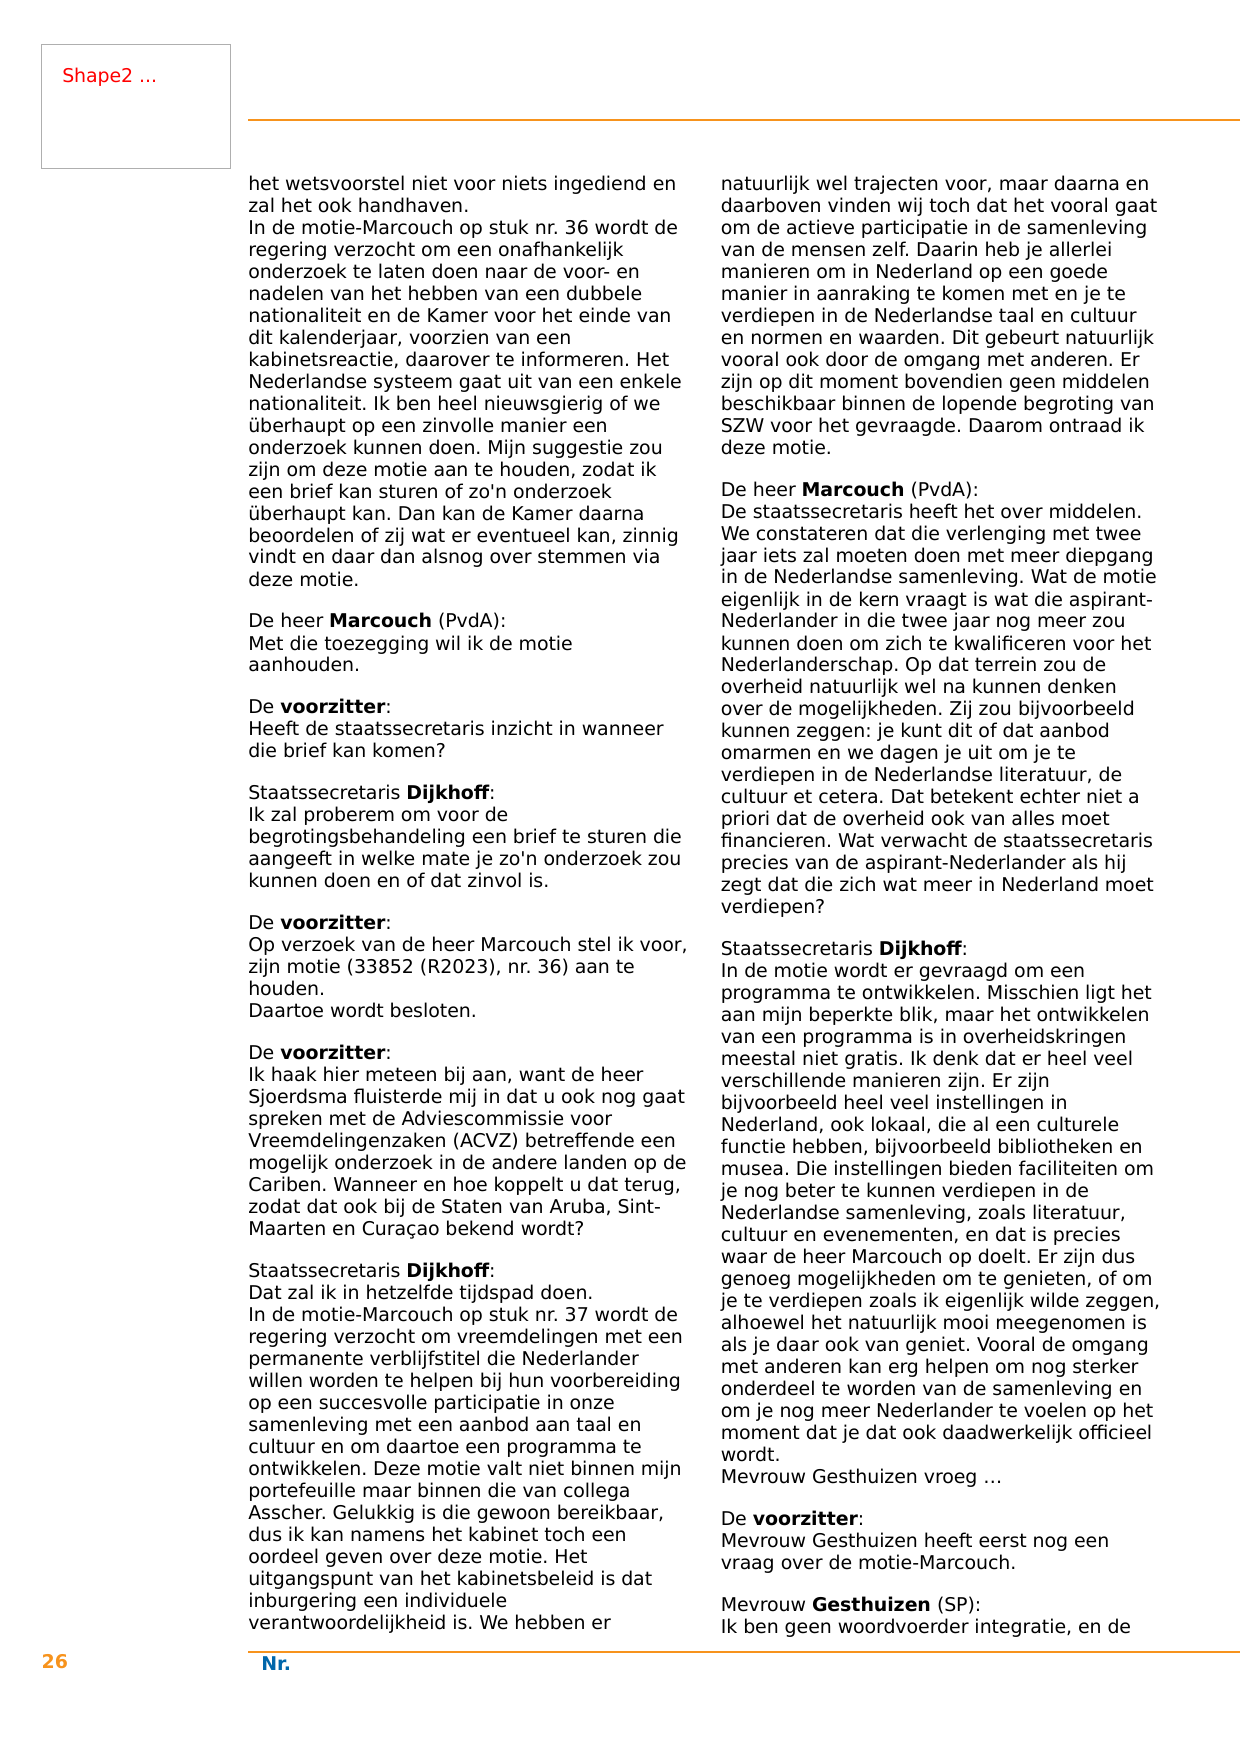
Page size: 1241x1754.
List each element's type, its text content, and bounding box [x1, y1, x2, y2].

text De heer Marcouch (PvdA): [248, 610, 691, 632]
text het wetsvoorstel niet voor niets ingediend en zal het ook handhaven. [248, 173, 691, 217]
text De voorzitter: [248, 696, 691, 718]
text Heeft de staatssecretaris inzicht in wanneer die brief kan komen? [248, 718, 691, 762]
text Staatssecretaris Dijkhoff: [721, 938, 1163, 960]
text Dat zal ik in hetzelfde tijdspad doen. [248, 1282, 691, 1304]
text De voorzitter: [248, 912, 691, 934]
text Mevrouw Gesthuizen heeft eerst nog een vraag over de motie-Marcouch. [721, 1529, 1163, 1573]
text In de motie-Marcouch op stuk nr. 36 wordt de regering verzocht om een onafhankelijk onderzoek te laten doen naar de voor- en nadelen van het hebben van een dubbele nationaliteit en de Kamer voor het einde van dit kalenderjaar, voorzien van een kabinetsreactie, daarover te informeren. Het Nederlandse systeem gaat uit van een enkele nationaliteit. Ik ben heel nieuwsgierig of we überhaupt op een zinvolle manier een onderzoek kunnen doen. Mijn suggestie zou zijn om deze motie aan te houden, zodat ik een brief kan sturen of zo'n onderzoek überhaupt kan. Dan kan de Kamer daarna beoordelen of zij wat er eventueel kan, zinnig vindt en daar dan alsnog over stemmen via deze motie. [248, 217, 691, 590]
text Ik zal proberem om voor de begrotingsbehandeling een brief te sturen die aangeeft in welke mate je zo'n onderzoek zou kunnen doen en of dat zinvol is. [248, 804, 691, 892]
text De staatssecretaris heeft het over middelen. We constateren dat die verlenging met twee jaar iets zal moeten doen met meer diepgang in de Nederlandse samenleving. Wat de motie eigenlijk in de kern vraagt is wat die aspirant-Nederlander in die twee jaar nog meer zou kunnen doen om zich te kwalificeren voor het Nederlanderschap. Op dat terrein zou de overheid natuurlijk wel na kunnen denken over de mogelijkheden. Zij zou bijvoorbeeld kunnen zeggen: je kunt dit of dat aanbod omarmen en we dagen je uit om je te verdiepen in de Nederlandse literatuur, de cultuur et cetera. Dat betekent echter niet a priori dat de overheid ook van alles moet financieren. Wat verwacht de staatssecretaris precies van de aspirant-Nederlander als hij zegt dat die zich wat meer in Nederland moet verdiepen? [721, 501, 1163, 918]
text Staatssecretaris Dijkhoff: [248, 782, 691, 804]
text De voorzitter: [721, 1508, 1163, 1529]
text De heer Marcouch (PvdA): [721, 478, 1163, 501]
text Op verzoek van de heer Marcouch stel ik voor, zijn motie (33852 (R2023), nr. 36) aan te houden. [248, 934, 691, 1000]
text Mevrouw Gesthuizen vroeg … [721, 1466, 1163, 1488]
text natuurlijk wel trajecten voor, maar daarna en daarboven vinden wij toch dat het vooral gaat om de actieve participatie in de samenleving van de mensen zelf. Daarin heb je allerlei manieren om in Nederland op een goede manier in aanraking te komen met en je te verdiepen in de Nederlandse taal en cultuur en normen en waarden. Dit gebeurt natuurlijk vooral ook door de omgang met anderen. Er zijn op dit moment bovendien geen middelen beschikbaar binnen de lopende begroting van SZW voor het gevraagde. Daarom ontraad ik deze motie. [721, 173, 1163, 458]
text Daartoe wordt besloten. [248, 1000, 691, 1022]
text Staatssecretaris Dijkhoff: [248, 1260, 691, 1282]
text In de motie-Marcouch op stuk nr. 37 wordt de regering verzocht om vreemdelingen met een permanente verblijfstitel die Nederlander willen worden te helpen bij hun voorbereiding op een succesvolle participatie in onze samenleving met een aanbod aan taal en cultuur en om daartoe een programma te ontwikkelen. Deze motie valt niet binnen mijn portefeuille maar binnen die van collega Asscher. Gelukkig is die gewoon bereikbaar, dus ik kan namens het kabinet toch een oordeel geven over deze motie. Het uitgangspunt van het kabinetsbeleid is dat inburgering een individuele verantwoordelijkheid is. We hebben er [248, 1304, 691, 1633]
text Met die toezegging wil ik de motie aanhouden. [248, 632, 691, 676]
text Ik haak hier meteen bij aan, want de heer Sjoerdsma fluisterde mij in dat u ook nog gaat spreken met de Adviescommissie voor Vreemdelingenzaken (ACVZ) betreffende een mogelijk onderzoek in de andere landen op de Cariben. Wanneer en hoe koppelt u dat terug, zodat dat ook bij de Staten van Aruba, Sint-Maarten en Curaçao bekend wordt? [248, 1064, 691, 1240]
text Ik ben geen woordvoerder integratie, en de [721, 1616, 1163, 1637]
text In de motie wordt er gevraagd om een programma te ontwikkelen. Misschien ligt het aan mijn beperkte blik, maar het ontwikkelen van een programma is in overheidskringen meestal niet gratis. Ik denk dat er heel veel verschillende manieren zijn. Er zijn bijvoorbeeld heel veel instellingen in Nederland, ook lokaal, die al een culturele functie hebben, bijvoorbeeld bibliotheken en musea. Die instellingen bieden faciliteiten om je nog beter te kunnen verdiepen in de Nederlandse samenleving, zoals literatuur, cultuur en evenementen, en dat is precies waar de heer Marcouch op doelt. Er zijn dus genoeg mogelijkheden om te genieten, of om je te verdiepen zoals ik eigenlijk wilde zeggen, alhoewel het natuurlijk mooi meegenomen is als je daar ook van geniet. Vooral de omgang met anderen kan erg helpen om nog sterker onderdeel te worden van de samenleving en om je nog meer Nederlander te voelen op het moment dat je dat ook daadwerkelijk officieel wordt. [721, 960, 1163, 1466]
text Mevrouw Gesthuizen (SP): [721, 1593, 1163, 1616]
text De voorzitter: [248, 1042, 691, 1064]
